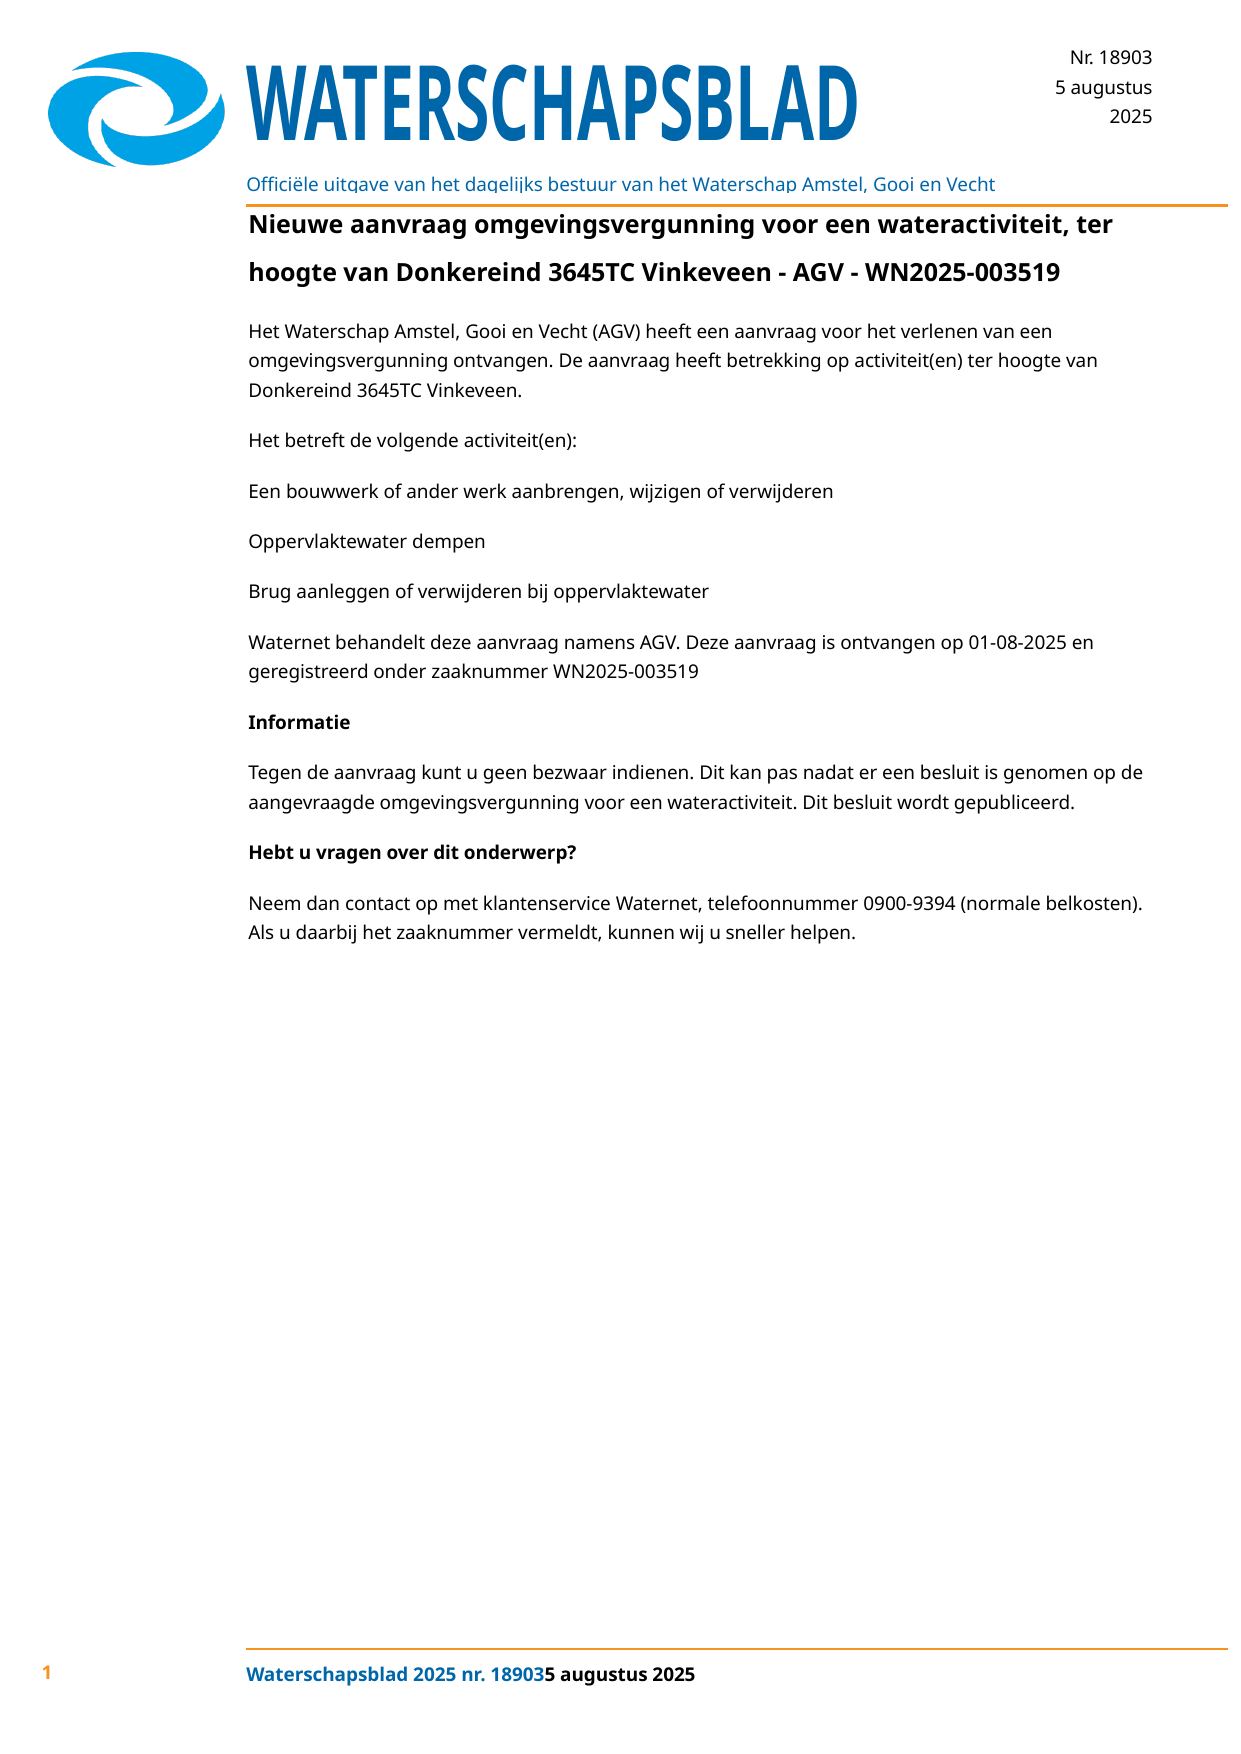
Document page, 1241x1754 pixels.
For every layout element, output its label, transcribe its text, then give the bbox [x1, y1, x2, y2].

text Waternet behandelt deze aanvraag namens AGV. Deze aanvraag is ontvangen op 01-08-2025 en geregistreerd onder zaaknummer WN2025-003519 [248, 629, 1152, 684]
text Oppervlaktewater dempen [248, 528, 1152, 554]
text Het betreft de volgende activiteit(en): [248, 427, 1152, 453]
text Hebt u vragen over dit onderwerp? [248, 839, 1152, 865]
text Nieuwe aanvraag omgevingsvergunning voor een wateractiviteit, ter hoogte van Donkereind 3645TC Vinkeveen - AGV - WN2025-003519 [248, 207, 1152, 288]
text Tegen de aanvraag kunt u geen bezwaar indienen. Dit kan pas nadat er een besluit is genomen op de aangevraagde omgevingsvergunning voor een wateractiviteit. Dit besluit wordt gepubliceerd. [248, 759, 1152, 815]
text Het Waterschap Amstel, Gooi en Vecht (AGV) heeft een aanvraag voor het verlenen van een omgevingsvergunning ontvangen. De aanvraag heeft betrekking op activiteit(en) ter hoogte van Donkereind 3645TC Vinkeveen. [248, 318, 1152, 403]
text Informatie [248, 709, 1152, 735]
text Brug aanleggen of verwijderen bij oppervlaktewater [248, 579, 1152, 604]
text Een bouwwerk of ander werk aanbrengen, wijzigen of verwijderen [248, 478, 1152, 504]
text Neem dan contact op met klantenservice Waternet, telefoonnummer 0900-9394 (normale belkosten). Als u daarbij het zaaknummer vermeldt, kunnen wij u sneller helpen. [248, 890, 1152, 945]
picture [41, 47, 231, 172]
